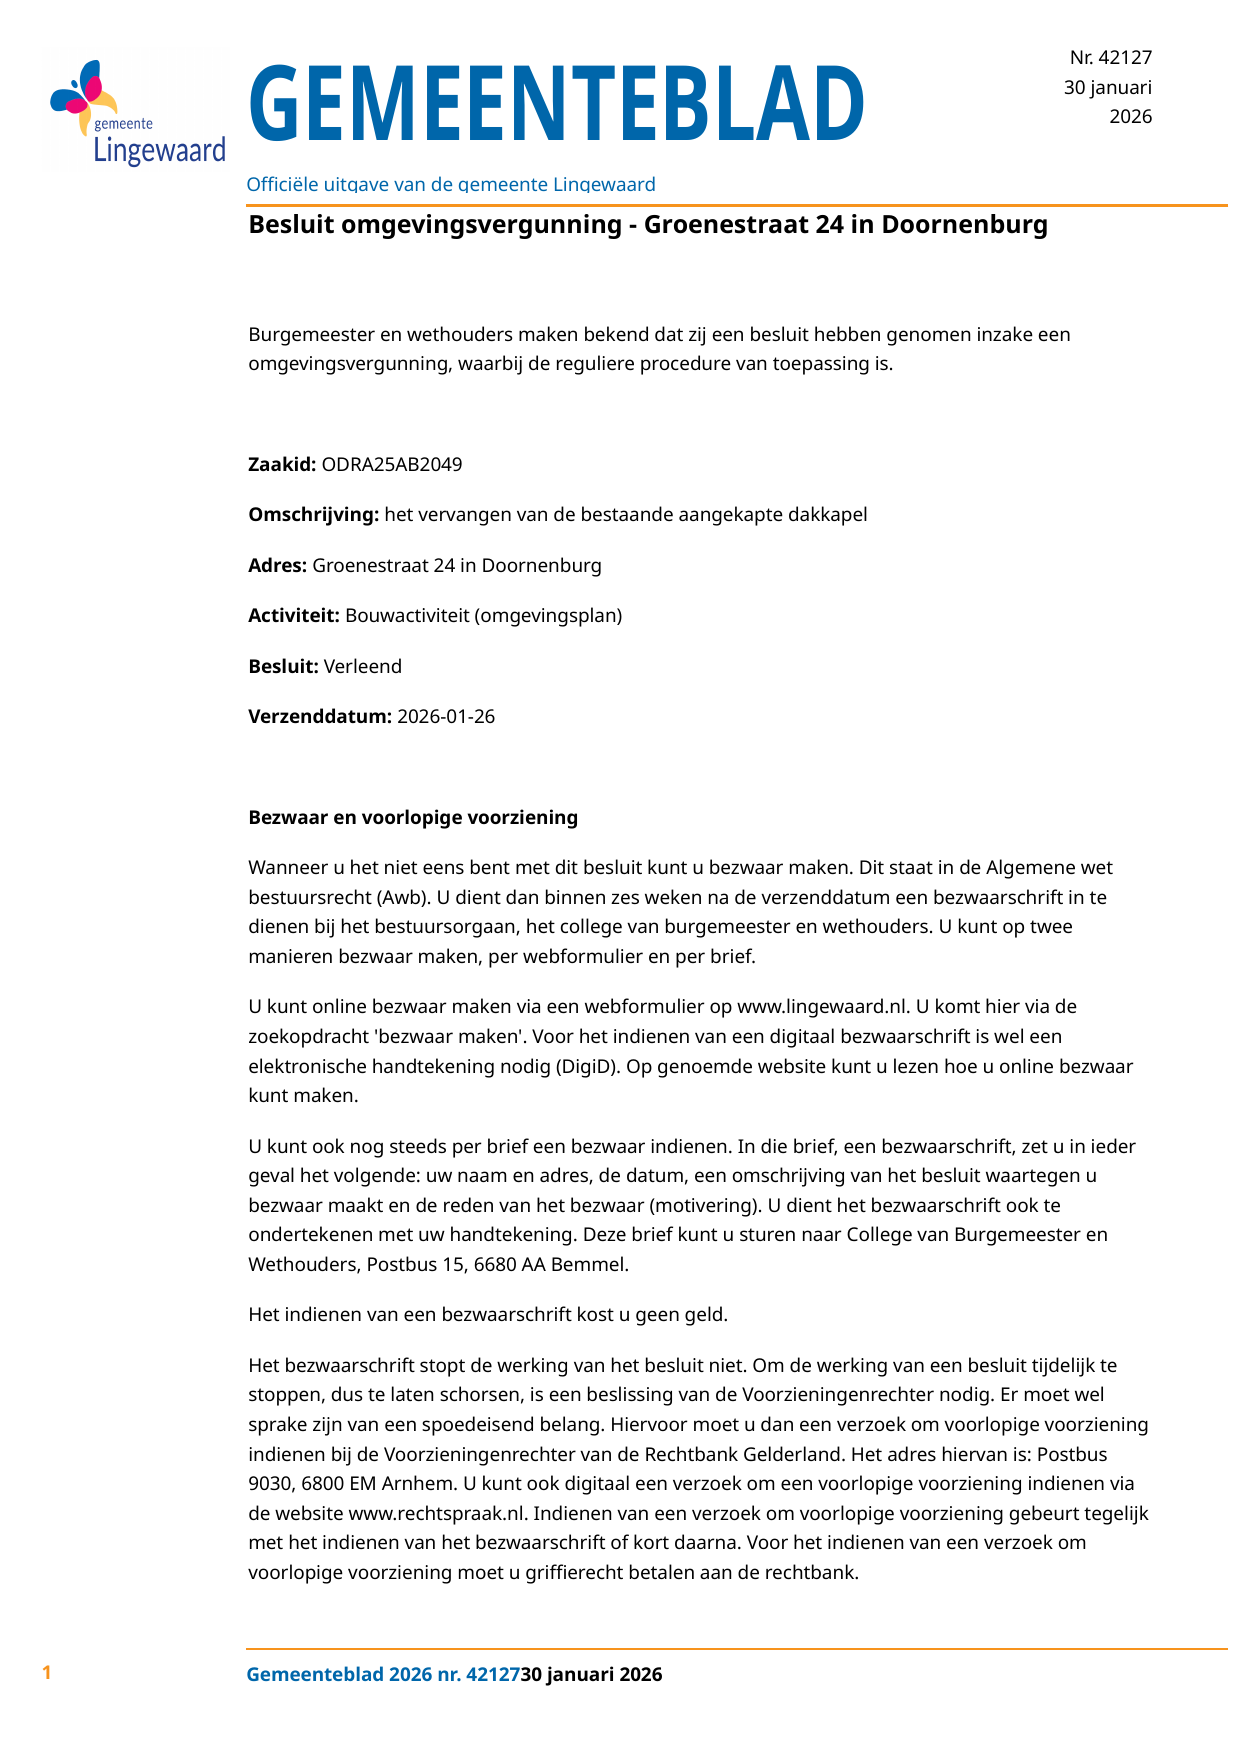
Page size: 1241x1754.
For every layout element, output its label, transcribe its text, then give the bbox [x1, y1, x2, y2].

text Besluit omgevingsvergunning - Groenestraat 24 in Doornenburg [248, 207, 1152, 241]
text Het bezwaarschrift stopt de werking van het besluit niet. Om de werking van een besluit tijdelijk te stoppen, dus te laten schorsen, is een beslissing van de Voorzieningenrechter nodig. Er moet wel sprake zijn van een spoedeisend belang. Hiervoor moet u dan een verzoek om voorlopige voorziening indienen bij de Voorzieningenrechter van de Rechtbank Gelderland. Het adres hiervan is: Postbus 9030, 6800 EM Arnhem. U kunt ook digitaal een verzoek om een voorlopige voorziening indienen via de website www.rechtspraak.nl. Indienen van een verzoek om voorlopige voorziening gebeurt tegelijk met het indienen van het bezwaarschrift of kort daarna. Voor het indienen van een verzoek om voorlopige voorziening moet u griffierecht betalen aan de rechtbank. [248, 1352, 1152, 1585]
text Zaakid: ODRA25AB2049 [248, 451, 1152, 477]
text Bezwaar en voorlopige voorziening [248, 804, 1152, 830]
text U kunt online bezwaar maken via een webformulier op www.lingewaard.nl. U komt hier via de zoekopdracht 'bezwaar maken'. Voor het indienen van een digitaal bezwaarschrift is wel een elektronische handtekening nodig (DigiD). Op genoemde website kunt u lezen hoe u online bezwaar kunt maken. [248, 994, 1152, 1108]
text Burgemeester en wethouders maken bekend dat zij een besluit hebben genomen inzake een omgevingsvergunning, waarbij de reguliere procedure van toepassing is. [248, 321, 1152, 376]
text Besluit: Verleend [248, 653, 1152, 678]
text Het indienen van een bezwaarschrift kost u geen geld. [248, 1302, 1152, 1327]
text Verzenddatum: 2026-01-26 [248, 703, 1152, 729]
text Omschrijving: het vervangen van de bestaande aangekapte dakkapel [248, 502, 1152, 527]
picture [41, 47, 231, 172]
text Adres: Groenestraat 24 in Doornenburg [248, 552, 1152, 578]
text Wanneer u het niet eens bent met dit besluit kunt u bezwaar maken. Dit staat in de Algemene wet bestuursrecht (Awb). U dient dan binnen zes weken na de verzenddatum een bezwaarschrift in te dienen bij het bestuursorgaan, het college van burgemeester en wethouders. U kunt op twee manieren bezwaar maken, per webformulier en per brief. [248, 854, 1152, 969]
text U kunt ook nog steeds per brief een bezwaar indienen. In die brief, een bezwaarschrift, zet u in ieder geval het volgende: uw naam en adres, de datum, een omschrijving van het besluit waartegen u bezwaar maakt en de reden van het bezwaar (motivering). U dient het bezwaarschrift ook te ondertekenen met uw handtekening. Deze brief kunt u sturen naar College van Burgemeester en Wethouders, Postbus 15, 6680 AA Bemmel. [248, 1133, 1152, 1277]
text Activiteit: Bouwactiviteit (omgevingsplan) [248, 602, 1152, 628]
